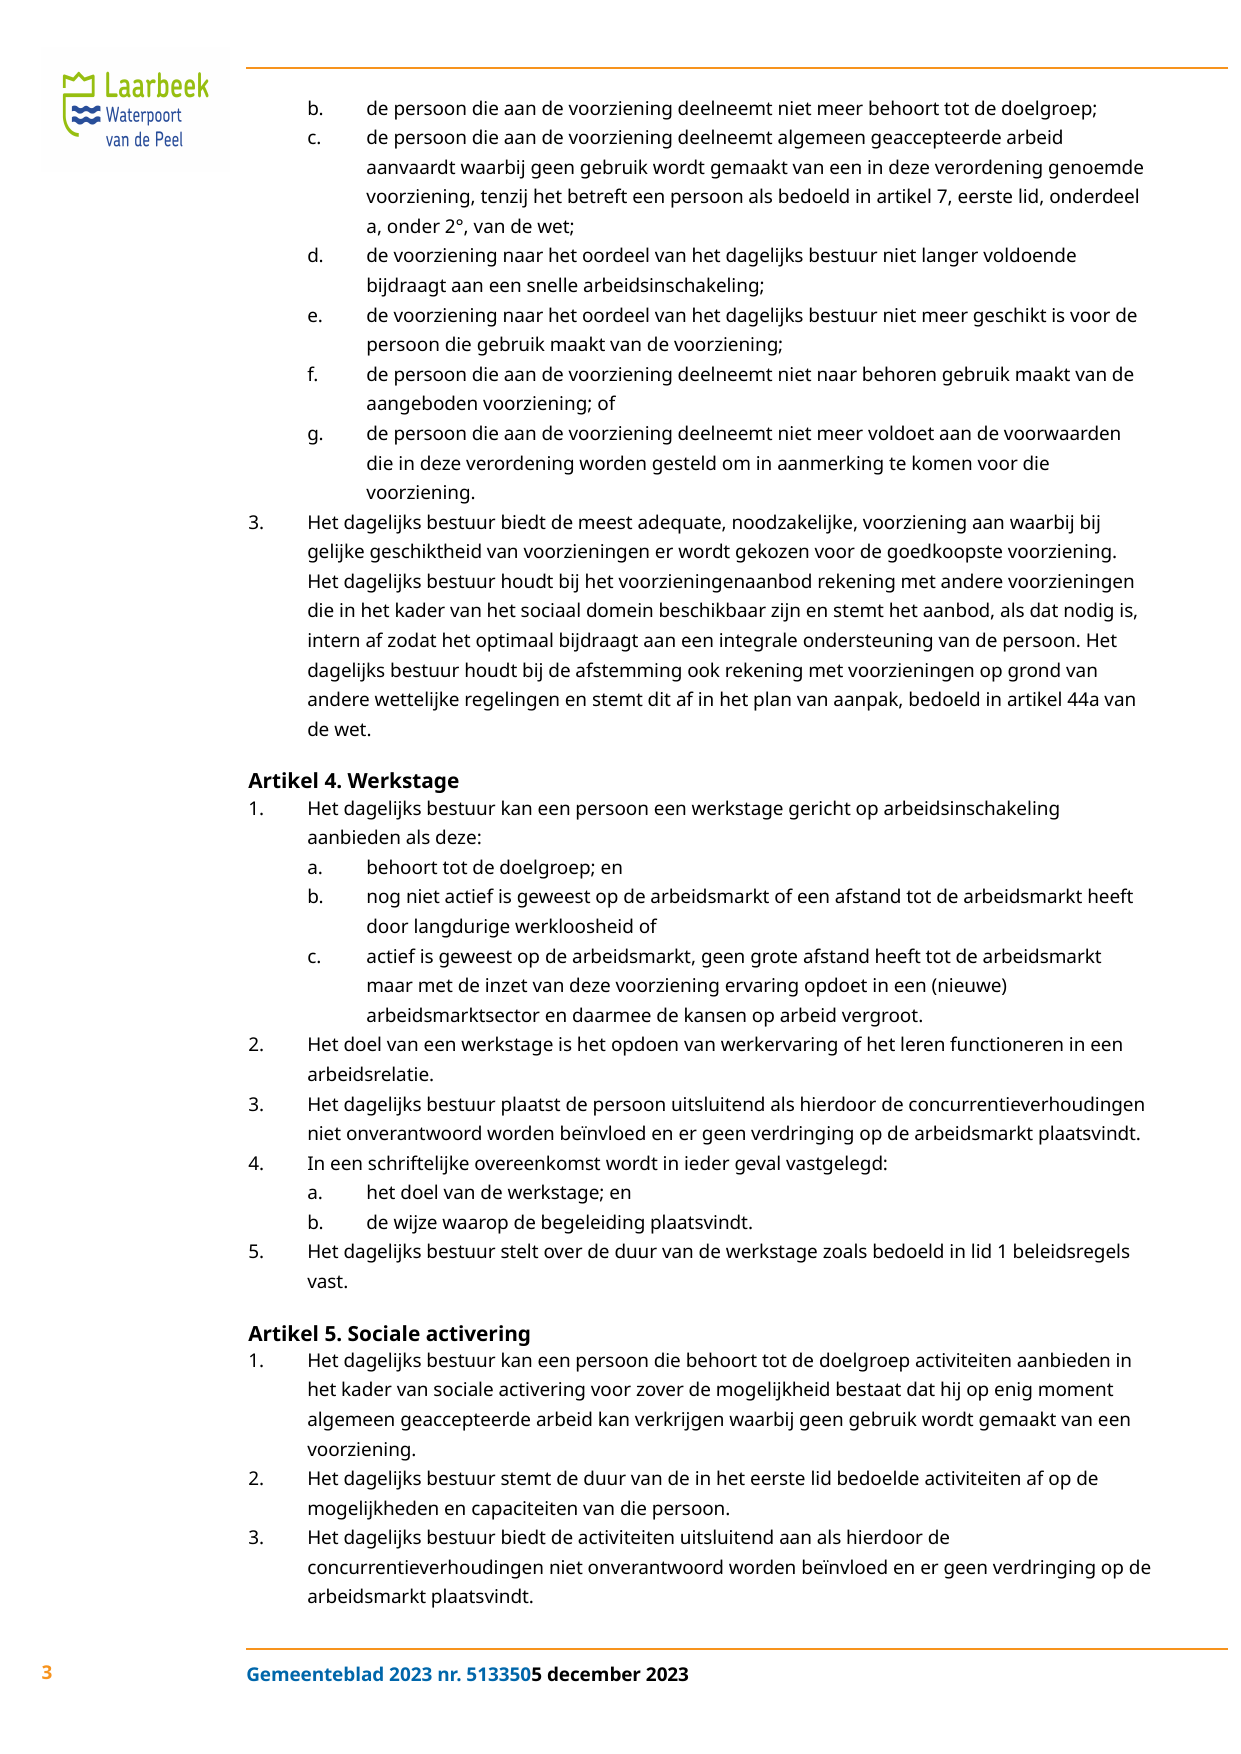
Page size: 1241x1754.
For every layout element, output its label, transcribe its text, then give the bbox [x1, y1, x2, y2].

list de persoon die aan de voorziening deelneemt niet meer behoort tot de doelgroep; [307, 95, 1152, 121]
list de persoon die aan de voorziening deelneemt niet naar behoren gebruik maakt van de aangeboden voorziening; of [307, 361, 1152, 416]
list Het dagelijks bestuur plaatst de persoon uitsluitend als hierdoor de concurrentieverhoudingen niet onverantwoord worden beïnvloed en er geen verdringing op de arbeidsmarkt plaatsvindt. [248, 1091, 1152, 1146]
list de wijze waarop de begeleiding plaatsvindt. [307, 1209, 1152, 1235]
list In een schriftelijke overeenkomst wordt in ieder geval vastgelegd: [248, 1150, 1152, 1176]
text Artikel 5. Sociale activering [248, 1319, 1152, 1347]
list Het dagelijks bestuur stelt over de duur van de werkstage zoals bedoeld in lid 1 beleidsregels vast. [248, 1239, 1152, 1294]
list behoort tot de doelgroep; en [307, 854, 1152, 880]
list actief is geweest op de arbeidsmarkt, geen grote afstand heeft tot de arbeidsmarkt maar met de inzet van deze voorziening ervaring opdoet in een (nieuwe) arbeidsmarktsector en daarmee de kansen op arbeid vergroot. [307, 943, 1152, 1028]
picture [41, 47, 231, 172]
list het doel van de werkstage; en [307, 1179, 1152, 1205]
list Het dagelijks bestuur biedt de activiteiten uitsluitend aan als hierdoor de concurrentieverhoudingen niet onverantwoord worden beïnvloed en er geen verdringing op de arbeidsmarkt plaatsvindt. [248, 1524, 1152, 1609]
text Artikel 4. Werkstage [248, 766, 1152, 795]
list de persoon die aan de voorziening deelneemt niet meer voldoet aan de voorwaarden die in deze verordening worden gesteld om in aanmerking te komen voor die voorziening. [307, 420, 1152, 505]
list de persoon die aan de voorziening deelneemt algemeen geaccepteerde arbeid aanvaardt waarbij geen gebruik wordt gemaakt van een in deze verordening genoemde voorziening, tenzij het betreft een persoon als bedoeld in artikel 7, eerste lid, onderdeel a, onder 2°, van de wet; [307, 124, 1152, 239]
list Het dagelijks bestuur stemt de duur van de in het eerste lid bedoelde activiteiten af op de mogelijkheden en capaciteiten van die persoon. [248, 1465, 1152, 1521]
list nog niet actief is geweest op de arbeidsmarkt of een afstand tot de arbeidsmarkt heeft door langdurige werkloosheid of [307, 884, 1152, 939]
list Het dagelijks bestuur kan een persoon die behoort tot de doelgroep activiteiten aanbieden in het kader van sociale activering voor zover de mogelijkheid bestaat dat hij op enig moment algemeen geaccepteerde arbeid kan verkrijgen waarbij geen gebruik wordt gemaakt van een voorziening. [248, 1347, 1152, 1462]
list Het doel van een werkstage is het opdoen van werkervaring of het leren functioneren in een arbeidsrelatie. [248, 1032, 1152, 1087]
list Het dagelijks bestuur kan een persoon een werkstage gericht op arbeidsinschakeling aanbieden als deze: [248, 795, 1152, 850]
list Het dagelijks bestuur biedt de meest adequate, noodzakelijke, voorziening aan waarbij bij gelijke geschiktheid van voorzieningen er wordt gekozen voor de goedkoopste voorziening. Het dagelijks bestuur houdt bij het voorzieningenaanbod rekening met andere voorzieningen die in het kader van het sociaal domein beschikbaar zijn en stemt het aanbod, als dat nodig is, intern af zodat het optimaal bijdraagt aan een integrale ondersteuning van de persoon. Het dagelijks bestuur houdt bij de afstemming ook rekening met voorzieningen op grond van andere wettelijke regelingen en stemt dit af in het plan van aanpak, bedoeld in artikel 44a van de wet. [248, 509, 1152, 742]
list de voorziening naar het oordeel van het dagelijks bestuur niet langer voldoende bijdraagt aan een snelle arbeidsinschakeling; [307, 243, 1152, 298]
list de voorziening naar het oordeel van het dagelijks bestuur niet meer geschikt is voor de persoon die gebruik maakt van de voorziening; [307, 302, 1152, 357]
